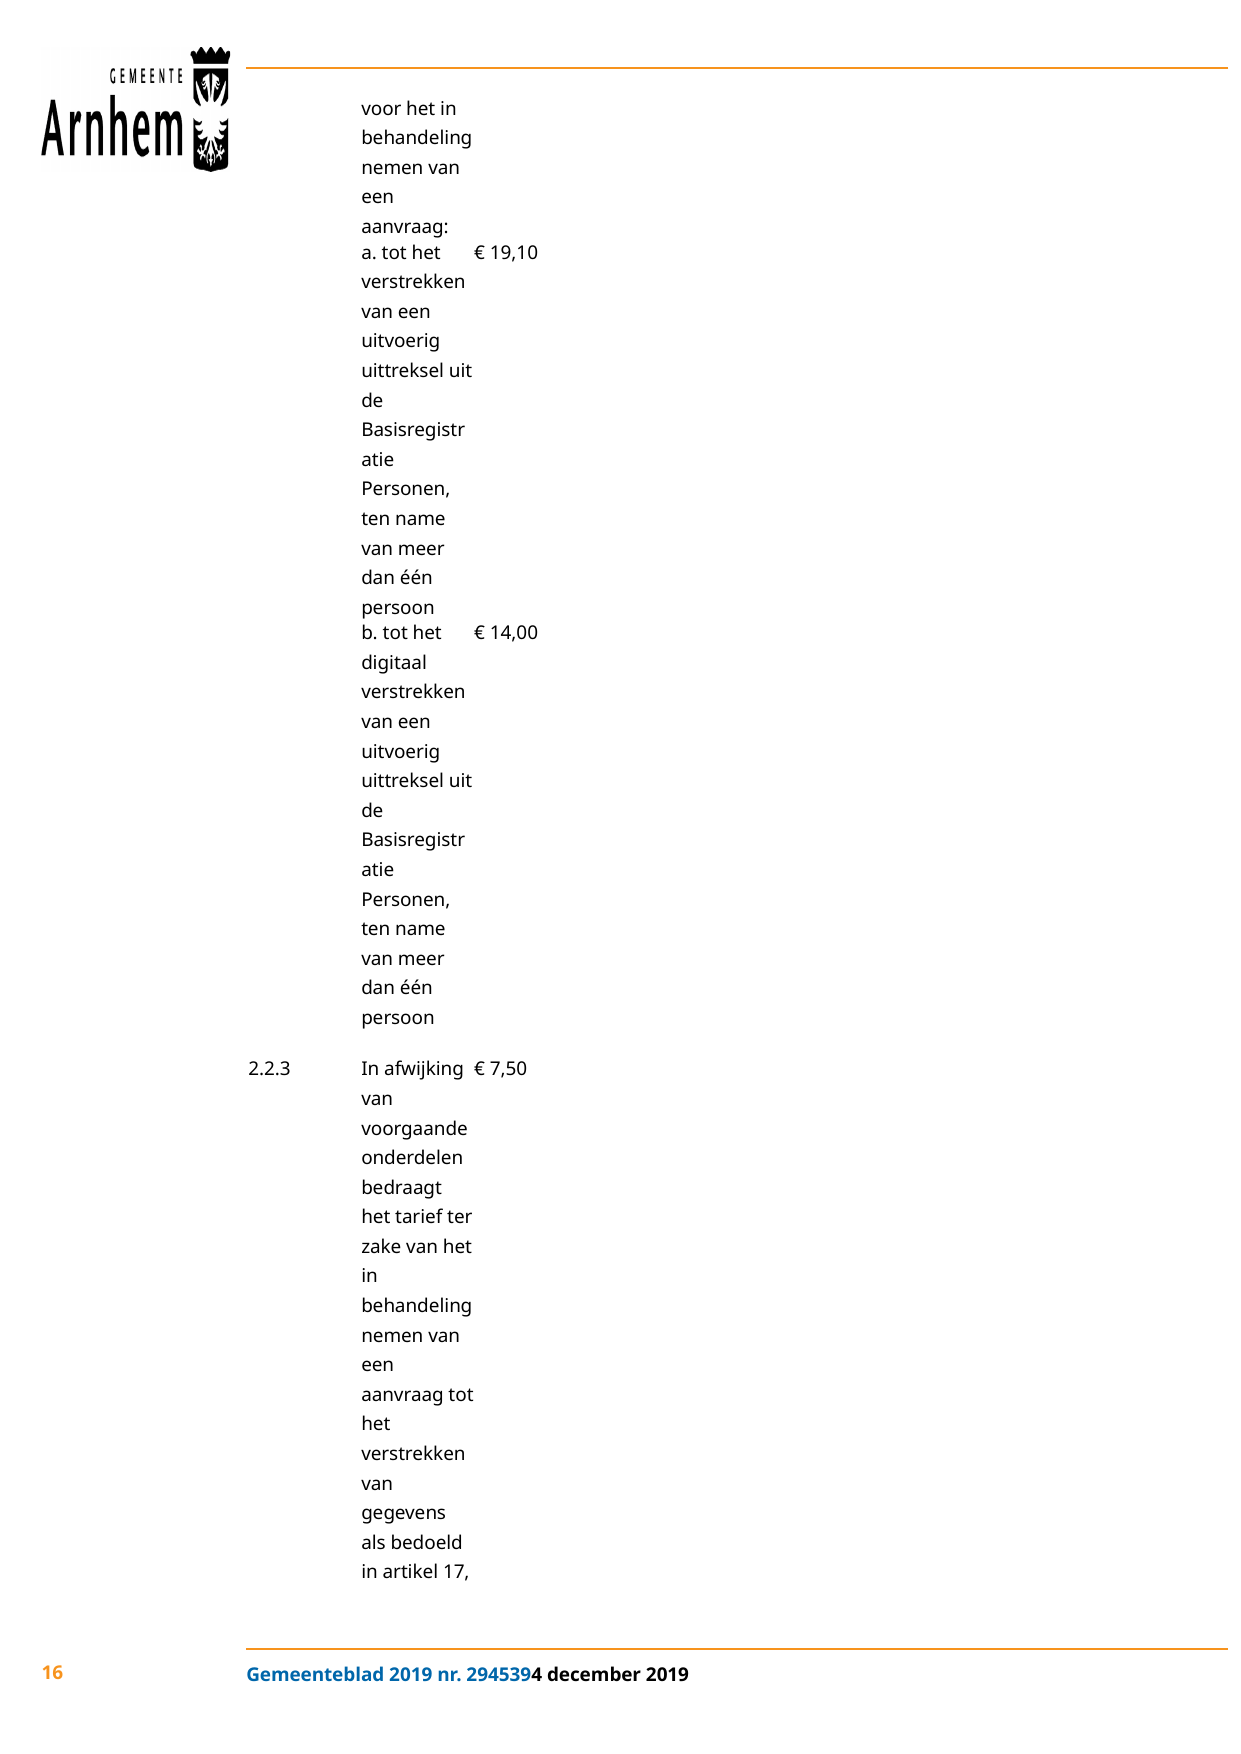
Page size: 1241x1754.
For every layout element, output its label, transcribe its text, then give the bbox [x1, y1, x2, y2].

table_cell € 14,00 [474, 620, 587, 1030]
table_cell [474, 95, 587, 239]
table_cell In afwijking van voorgaande onderdelen bedraagt het tarief ter zake van het in behandeling nemen van een aanvraag tot het verstrekken van gegevens als bedoeld in artikel 17, [361, 1056, 474, 1584]
table_cell [474, 1030, 587, 1056]
table_cell [587, 620, 700, 1030]
table_cell [587, 1030, 700, 1056]
table_cell € 7,50 [474, 1056, 587, 1584]
table_cell [587, 95, 700, 239]
picture [41, 47, 231, 172]
table_cell voor het in behandeling nemen van een aanvraag: [361, 95, 474, 239]
table_cell 2.2.3 [248, 1056, 361, 1584]
table_cell a. tot het verstrekken van een uitvoerig uittreksel uit de Basisregistratie Personen, ten name van meer dan één persoon [361, 239, 474, 619]
table_cell [587, 1056, 700, 1584]
table_cell € 19,10 [474, 239, 587, 619]
table_cell [248, 239, 361, 619]
table_cell [248, 1030, 361, 1056]
table_cell b. tot het digitaal verstrekken van een uitvoerig uittreksel uit de Basisregistratie Personen, ten name van meer dan één persoon [361, 620, 474, 1030]
table_cell [248, 95, 361, 239]
table_cell [248, 620, 361, 1030]
table_cell [587, 239, 700, 619]
table_cell [361, 1030, 474, 1056]
